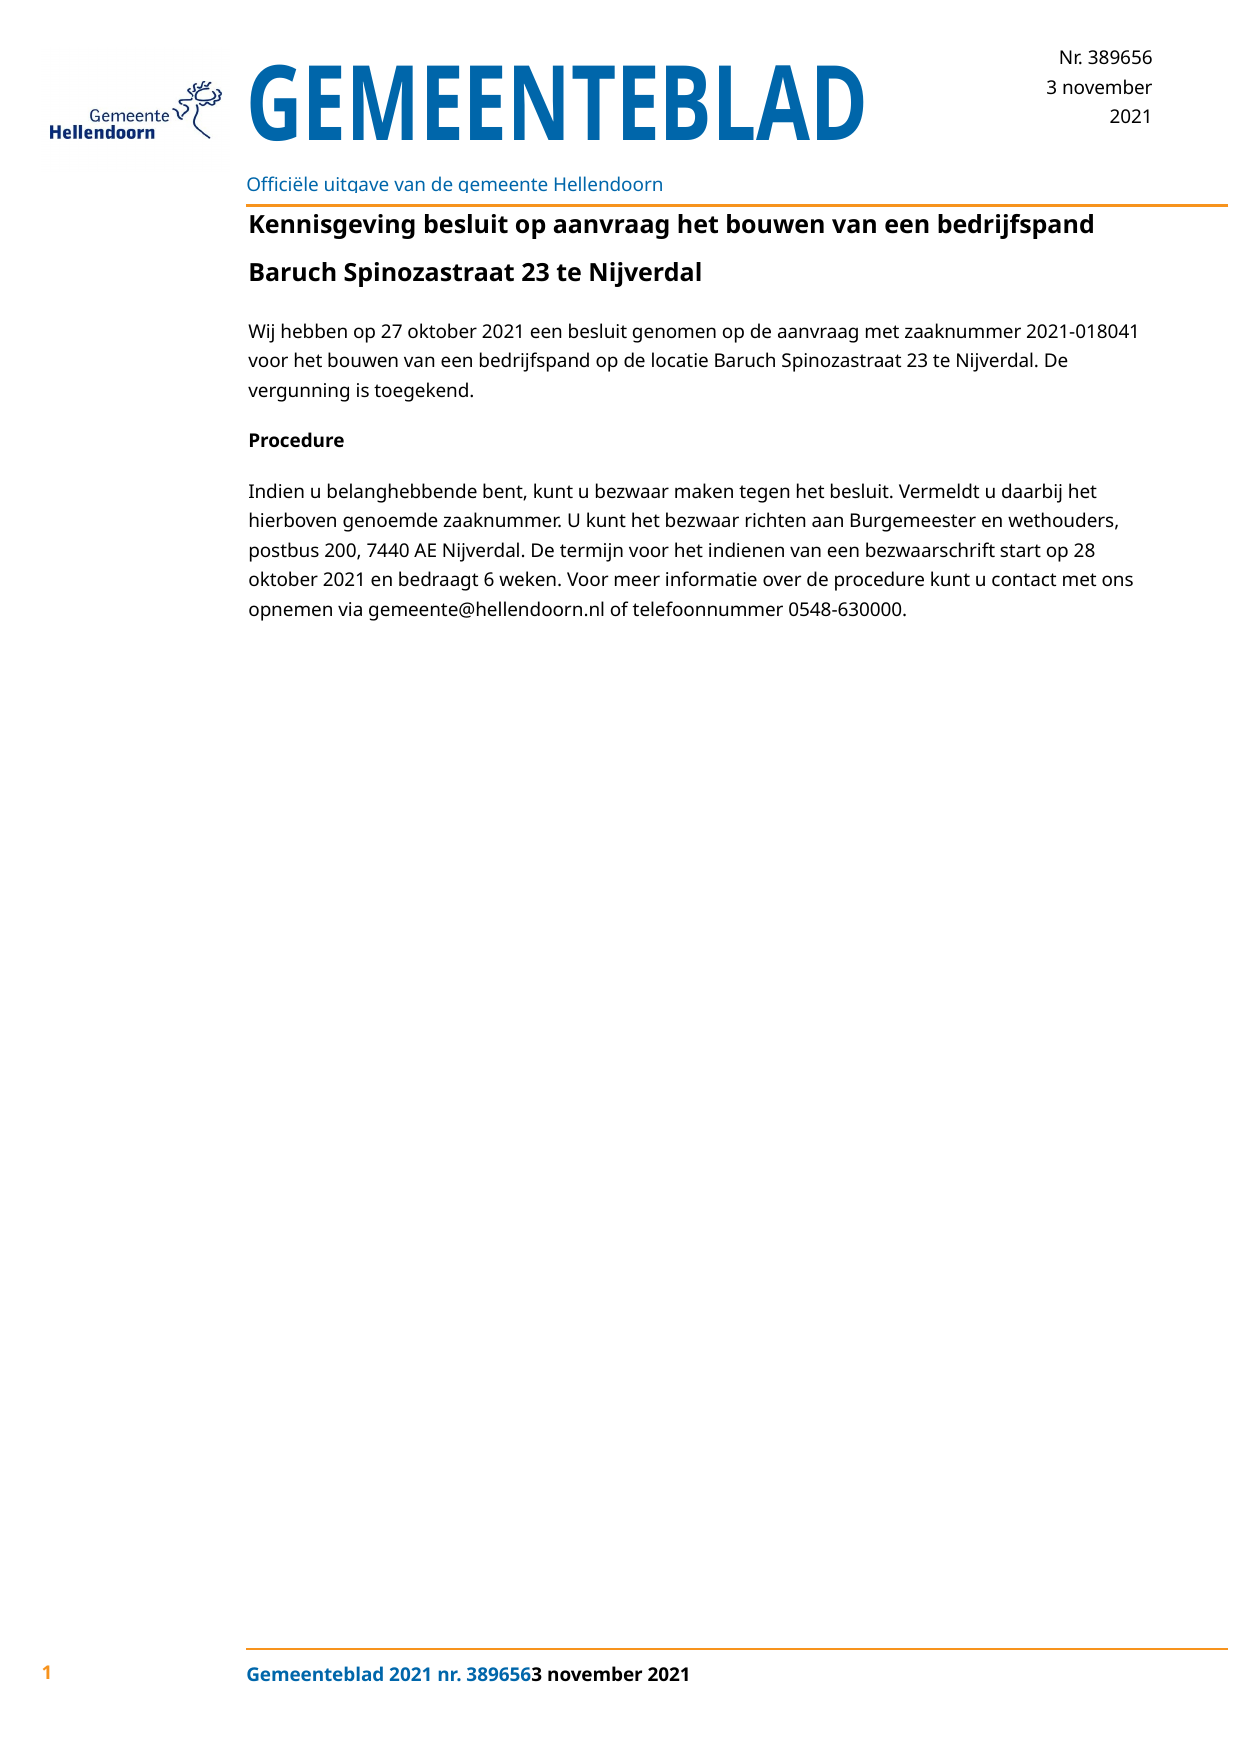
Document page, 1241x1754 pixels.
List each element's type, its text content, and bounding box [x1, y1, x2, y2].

text Procedure [248, 427, 1152, 453]
text Kennisgeving besluit op aanvraag het bouwen van een bedrijfspand Baruch Spinozastraat 23 te Nijverdal [248, 207, 1152, 288]
text Wij hebben op 27 oktober 2021 een besluit genomen op de aanvraag met zaaknummer 2021-018041 voor het bouwen van een bedrijfspand op de locatie Baruch Spinozastraat 23 te Nijverdal. De vergunning is toegekend. [248, 318, 1152, 403]
text Indien u belanghebbende bent, kunt u bezwaar maken tegen het besluit. Vermeldt u daarbij het hierboven genoemde zaaknummer. U kunt het bezwaar richten aan Burgemeester en wethouders, postbus 200, 7440 AE Nijverdal. De termijn voor het indienen van een bezwaarschrift start op 28 oktober 2021 en bedraagt 6 weken. Voor meer informatie over de procedure kunt u contact met ons opnemen via gemeente@hellendoorn.nl of telefoonnummer 0548-630000. [248, 478, 1152, 622]
picture [41, 47, 231, 172]
